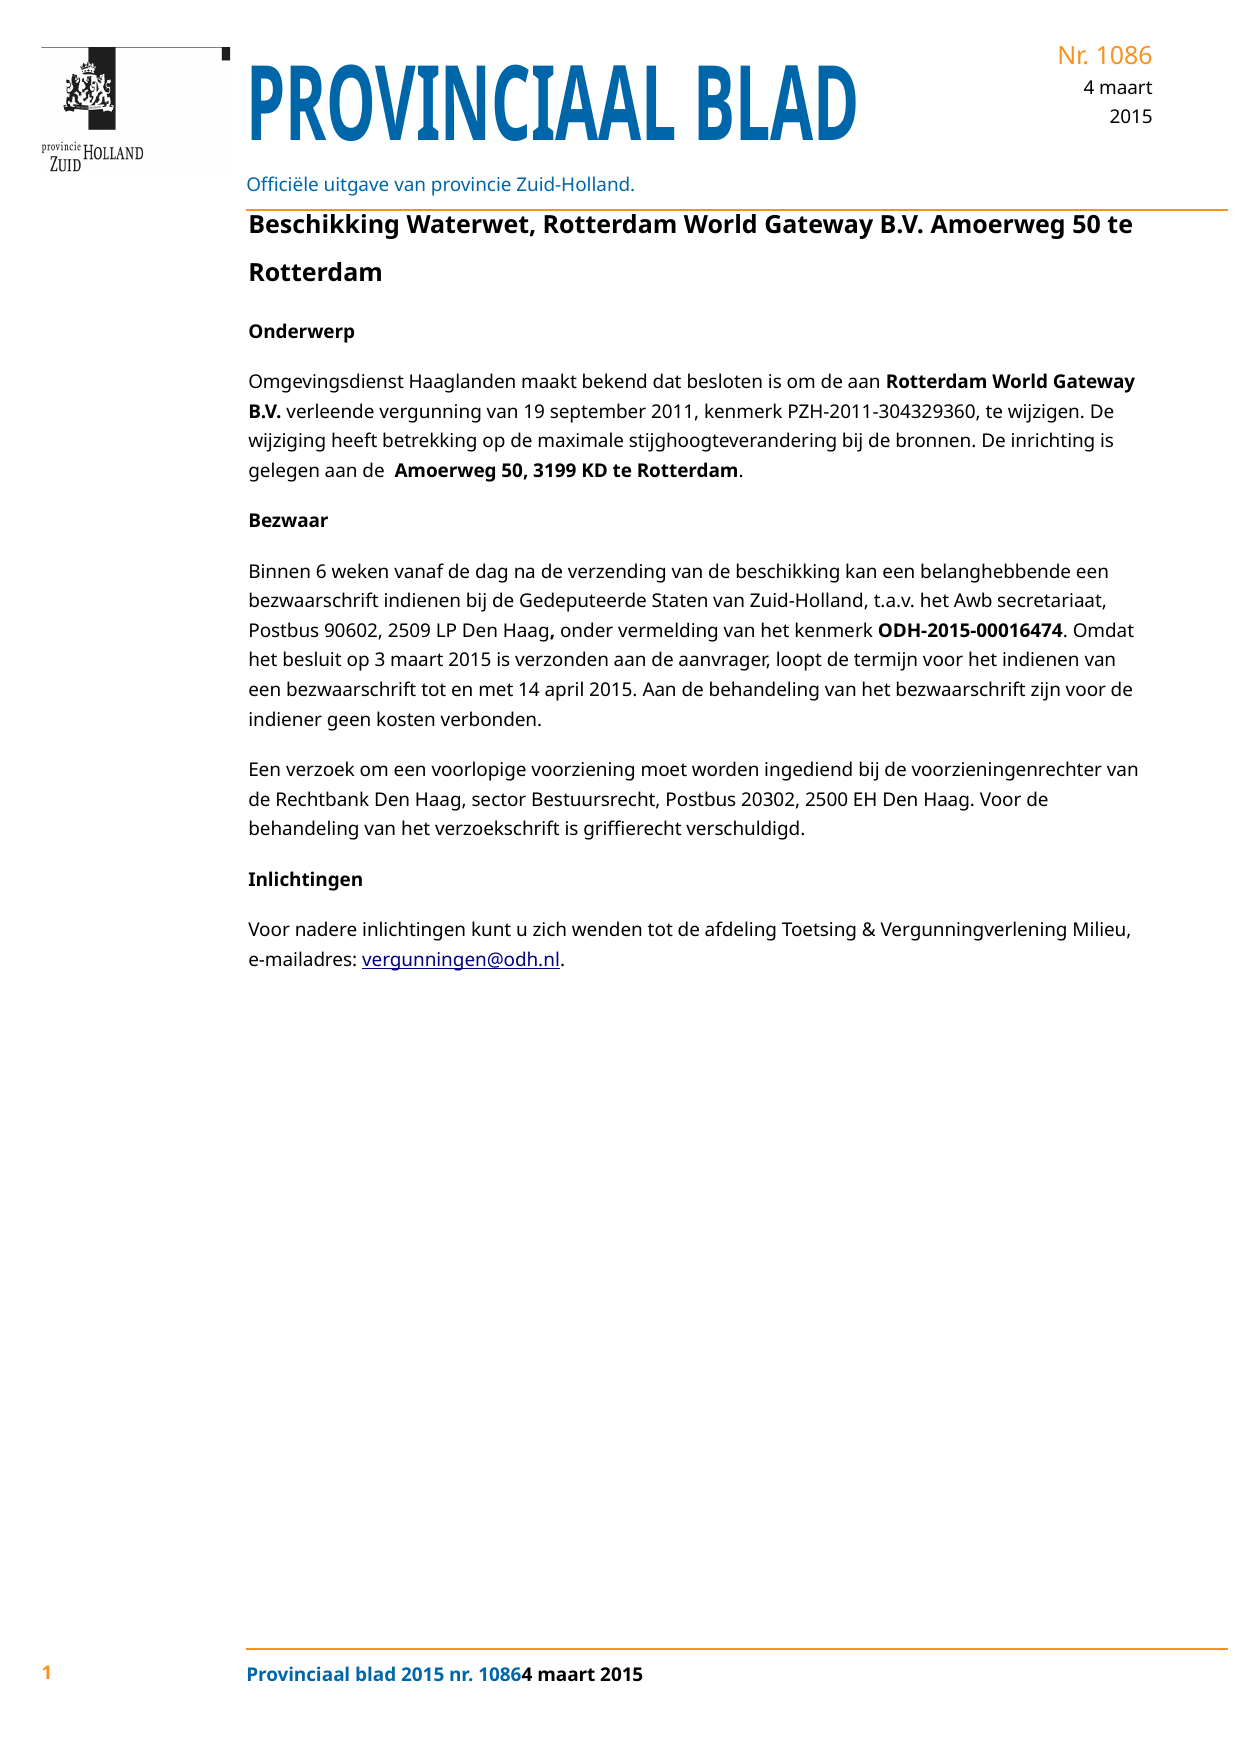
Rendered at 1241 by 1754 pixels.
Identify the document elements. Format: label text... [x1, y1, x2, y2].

picture [41, 47, 231, 172]
text Omgevingsdienst Haaglanden maakt bekend dat besloten is om de aan Rotterdam World Gateway B.V. verleende vergunning van 19 september 2011, kenmerk PZH-2011-304329360, te wijzigen. De wijziging heeft betrekking op de maximale stijghoogteverandering bij de bronnen. De inrichting is gelegen aan de Amoerweg 50, 3199 KD te Rotterdam. [248, 368, 1152, 483]
text Binnen 6 weken vanaf de dag na de verzending van de beschikking kan een belanghebbende een bezwaarschrift indienen bij de Gedeputeerde Staten van Zuid-Holland, t.a.v. het Awb secretariaat, Postbus 90602, 2509 LP Den Haag, onder vermelding van het kenmerk ODH-2015-00016474. Omdat het besluit op 3 maart 2015 is verzonden aan de aanvrager, loopt de termijn voor het indienen van een bezwaarschrift tot en met 14 april 2015. Aan de behandeling van het bezwaarschrift zijn voor de indiener geen kosten verbonden. [248, 558, 1152, 732]
text Inlichtingen [248, 866, 1152, 892]
text Een verzoek om een voorlopige voorziening moet worden ingediend bij de voorzieningenrechter van de Rechtbank Den Haag, sector Bestuursrecht, Postbus 20302, 2500 EH Den Haag. Voor de behandeling van het verzoekschrift is griffierecht verschuldigd. [248, 756, 1152, 841]
text Bezwaar [248, 507, 1152, 533]
text Onderwerp [248, 318, 1152, 344]
text Beschikking Waterwet, Rotterdam World Gateway B.V. Amoerweg 50 te Rotterdam [248, 211, 1152, 288]
text Voor nadere inlichtingen kunt u zich wenden tot de afdeling Toetsing & Vergunningverlening Milieu, e-mailadres: vergunningen@odh.nl. [248, 916, 1152, 972]
